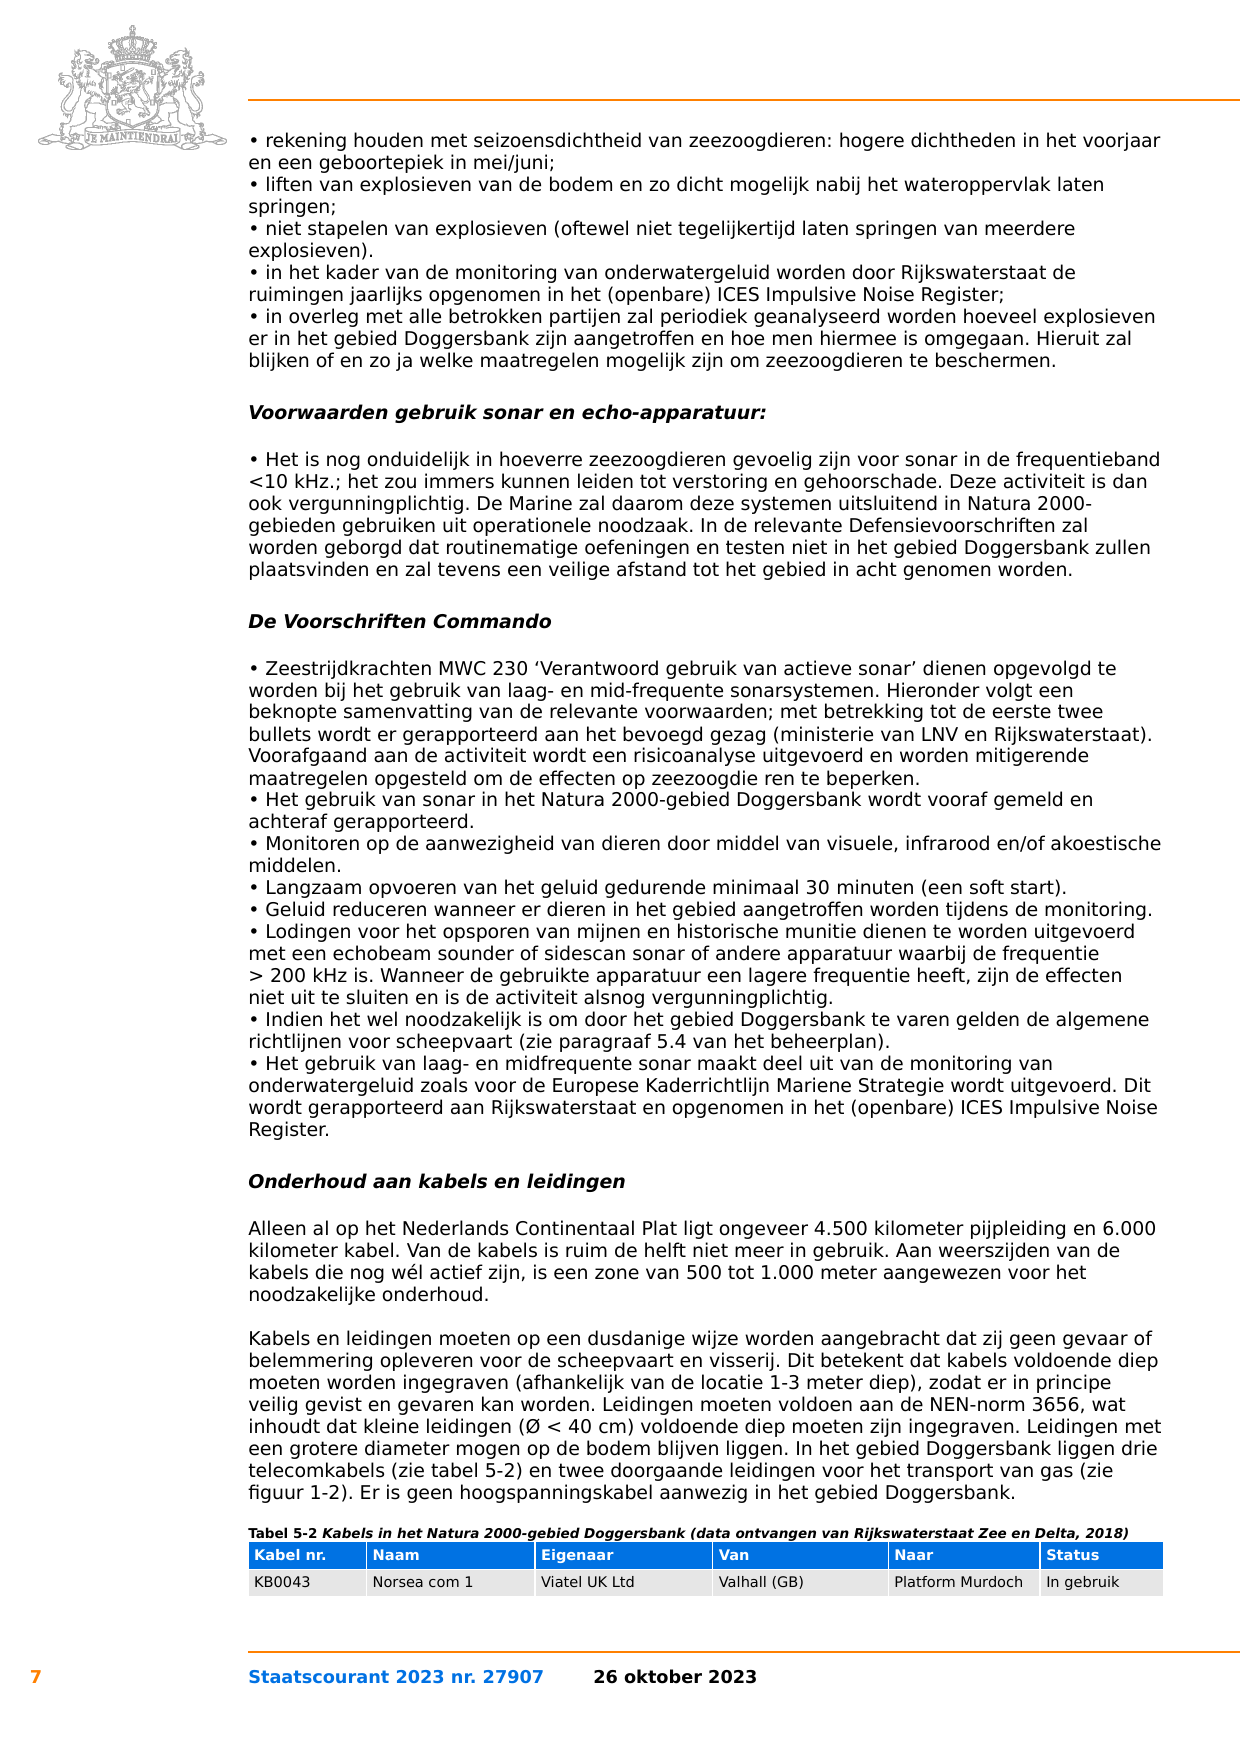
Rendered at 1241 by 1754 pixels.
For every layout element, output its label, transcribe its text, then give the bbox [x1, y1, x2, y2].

table_cell Naar [889, 1542, 1039, 1569]
table_header Tabel 5-2 Kabels in het Natura 2000-gebied Doggersbank (data ontvangen van Rijkswaterstaat Zee en Delta, 2018) [248, 1526, 1163, 1541]
table_cell Viatel UK Ltd [536, 1570, 712, 1596]
text Alleen al op het Nederlands Continentaal Plat ligt ongeveer 4.500 kilometer pijpleiding en 6.000 kilometer kabel. Van de kabels is ruim de helft niet meer in gebruik. Aan weerszijden van de kabels die nog wél actief zijn, is een zone van 500 tot 1.000 meter aangewezen voor het noodzakelijke onderhoud. [248, 1218, 1163, 1306]
subtitle Voorwaarden gebruik sonar en echo-apparatuur: [248, 402, 1163, 424]
table_cell Eigenaar [536, 1542, 712, 1569]
text • Lodingen voor het opsporen van mijnen en historische munitie dienen te worden uitgevoerd met een echobeam sounder of sidescan sonar of andere apparatuur waarbij de frequentie > 200 kHz is. Wanneer de gebruikte apparatuur een lagere frequentie heeft, zijn de effecten niet uit te sluiten en is de activiteit alsnog vergunningplichtig. [248, 921, 1163, 1009]
table_cell Norsea com 1 [367, 1570, 534, 1596]
text • Geluid reduceren wanneer er dieren in het gebied aangetroffen worden tijdens de monitoring. [248, 899, 1163, 921]
text • in overleg met alle betrokken partijen zal periodiek geanalyseerd worden hoeveel explosieven er in het gebied Doggersbank zijn aangetroffen en hoe men hiermee is omgegaan. Hieruit zal blijken of en zo ja welke maatregelen mogelijk zijn om zeezoogdieren te beschermen. [248, 306, 1163, 372]
text • Monitoren op de aanwezigheid van dieren door middel van visuele, infrarood en/of akoestische middelen. [248, 833, 1163, 877]
table_cell Van [713, 1542, 888, 1569]
picture [38, 25, 227, 150]
subtitle De Voorschriften Commando [248, 611, 1163, 632]
text • Het gebruik van sonar in het Natura 2000-gebied Doggersbank wordt vooraf gemeld en achteraf gerapporteerd. [248, 789, 1163, 833]
table_cell Valhall (GB) [713, 1570, 888, 1596]
text • Het gebruik van laag- en midfrequente sonar maakt deel uit van de monitoring van onderwatergeluid zoals voor de Europese Kaderrichtlijn Mariene Strategie wordt uitgevoerd. Dit wordt gerapporteerd aan Rijkswaterstaat en opgenomen in het (openbare) ICES Impulsive Noise Register. [248, 1053, 1163, 1141]
text • in het kader van de monitoring van onderwatergeluid worden door Rijkswaterstaat de ruimingen jaarlijks opgenomen in het (openbare) ICES Impulsive Noise Register; [248, 262, 1163, 306]
subtitle Onderhoud aan kabels en leidingen [248, 1171, 1163, 1193]
text • niet stapelen van explosieven (oftewel niet tegelijkertijd laten springen van meerdere explosieven). [248, 218, 1163, 262]
table_cell Status [1041, 1542, 1163, 1569]
table_cell Kabel nr. [249, 1542, 366, 1569]
table_cell Naam [367, 1542, 534, 1569]
text Kabels en leidingen moeten op een dusdanige wijze worden aangebracht dat zij geen gevaar of belemmering opleveren voor de scheepvaart en visserij. Dit betekent dat kabels voldoende diep moeten worden ingegraven (afhankelijk van de locatie 1-3 meter diep), zodat er in principe veilig gevist en gevaren kan worden. Leidingen moeten voldoen aan de NEN-norm 3656, wat inhoudt dat kleine leidingen (Ø < 40 cm) voldoende diep moeten zijn ingegraven. Leidingen met een grotere diameter mogen op de bodem blijven liggen. In het gebied Doggersbank liggen drie telecomkabels (zie tabel 5-2) en twee doorgaande leidingen voor het transport van gas (zie figuur 1-2). Er is geen hoogspanningskabel aanwezig in het gebied Doggersbank. [248, 1328, 1163, 1504]
table_cell In gebruik [1041, 1570, 1163, 1596]
text • Indien het wel noodzakelijk is om door het gebied Doggersbank te varen gelden de algemene richtlijnen voor scheepvaart (zie paragraaf 5.4 van het beheerplan). [248, 1009, 1163, 1053]
text • Langzaam opvoeren van het geluid gedurende minimaal 30 minuten (een soft start). [248, 877, 1163, 899]
text • rekening houden met seizoensdichtheid van zeezoogdieren: hogere dichtheden in het voorjaar en een geboortepiek in mei/juni; [248, 130, 1163, 174]
table_cell Platform Murdoch [889, 1570, 1039, 1596]
text • Zeestrijdkrachten MWC 230 ‘Verantwoord gebruik van actieve sonar’ dienen opgevolgd te worden bij het gebruik van laag- en mid-frequente sonarsystemen. Hieronder volgt een beknopte samenvatting van de relevante voorwaarden; met betrekking tot de eerste twee bullets wordt er gerapporteerd aan het bevoegd gezag (ministerie van LNV en Rijkswaterstaat). Voorafgaand aan de activiteit wordt een risicoanalyse uitgevoerd en worden mitigerende maatregelen opgesteld om de effecten op zeezoogdie ren te beperken. [248, 657, 1163, 789]
text • Het is nog onduidelijk in hoeverre zeezoogdieren gevoelig zijn voor sonar in de frequentieband <10 kHz.; het zou immers kunnen leiden tot verstoring en gehoorschade. Deze activiteit is dan ook vergunningplichtig. De Marine zal daarom deze systemen uitsluitend in Natura 2000-gebieden gebruiken uit operationele noodzaak. In de relevante Defensievoorschriften zal worden geborgd dat routinematige oefeningen en testen niet in het gebied Doggersbank zullen plaatsvinden en zal tevens een veilige afstand tot het gebied in acht genomen worden. [248, 449, 1163, 581]
table_cell KB0043 [249, 1570, 366, 1596]
text • liften van explosieven van de bodem en zo dicht mogelijk nabij het wateroppervlak laten springen; [248, 174, 1163, 218]
